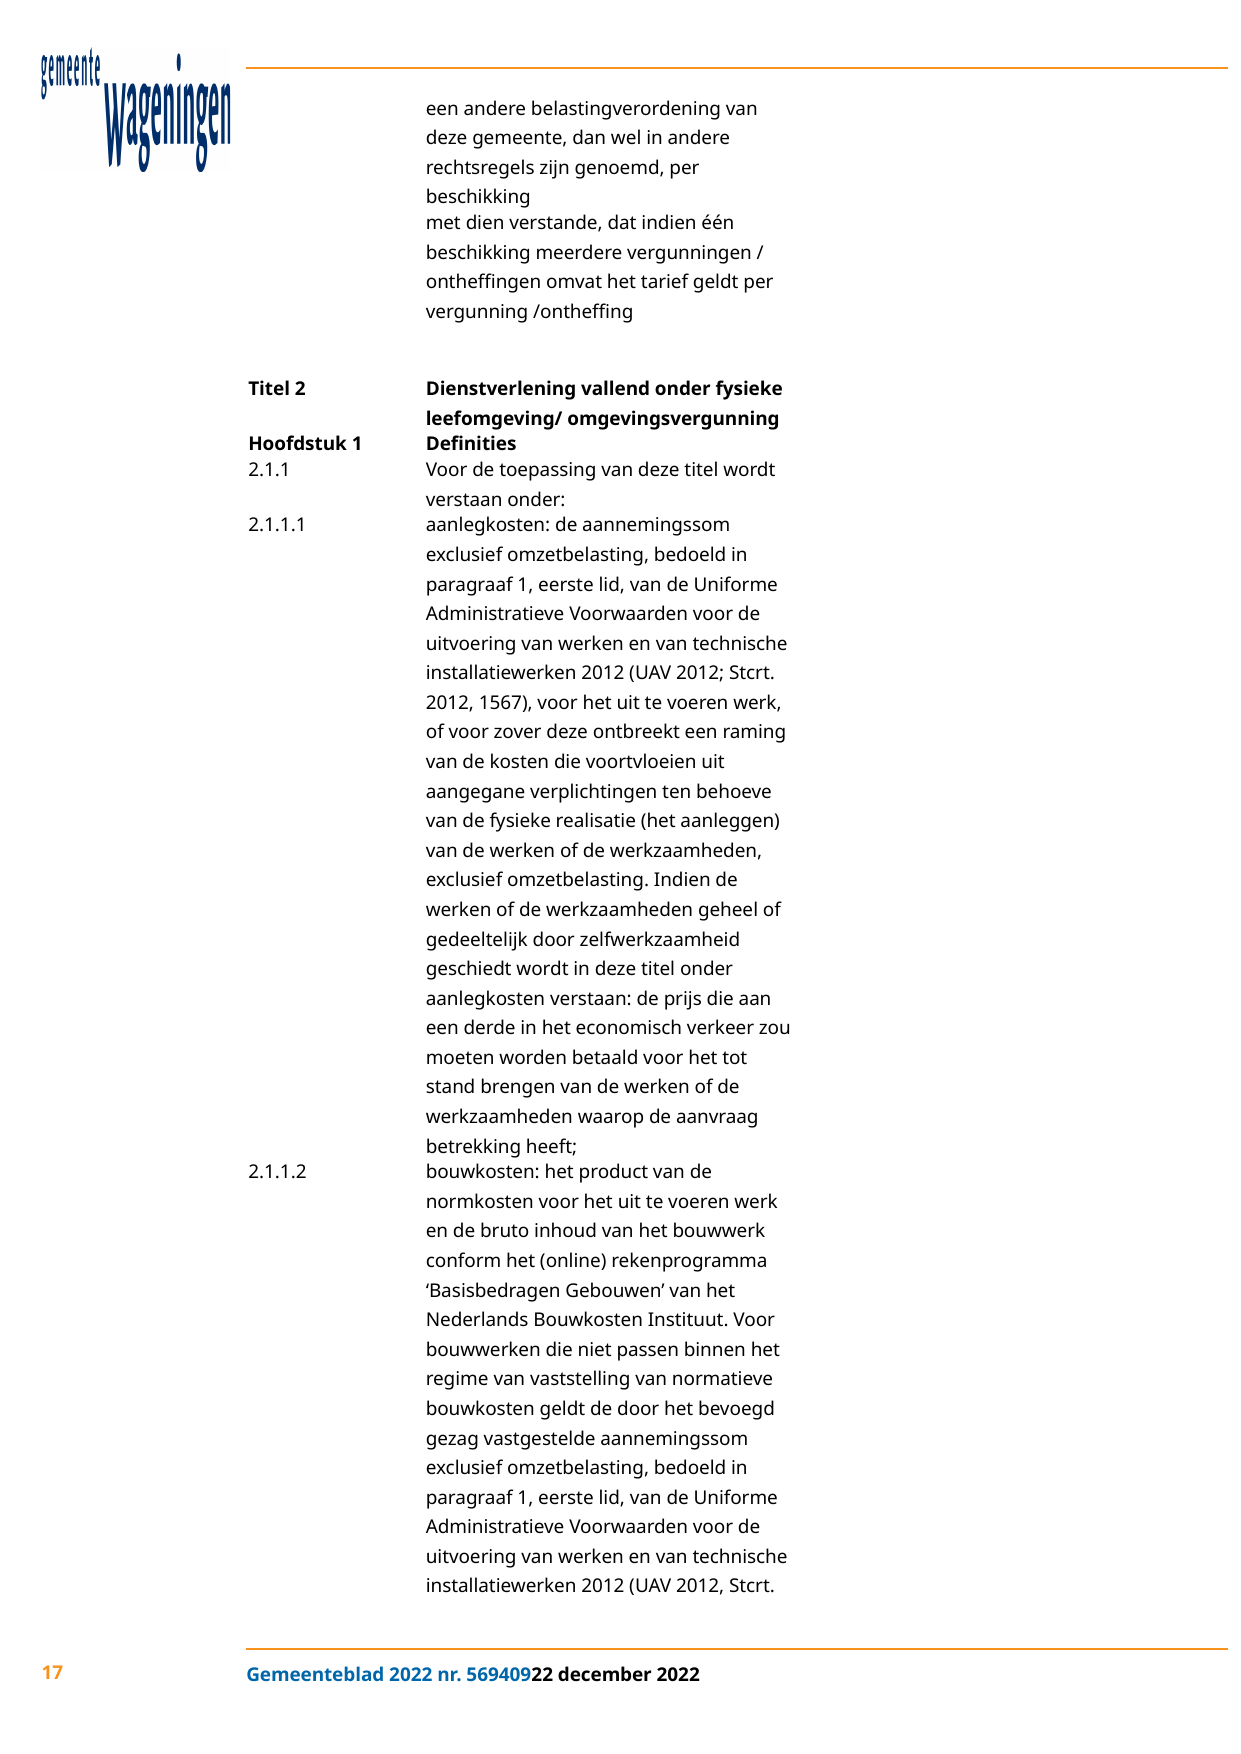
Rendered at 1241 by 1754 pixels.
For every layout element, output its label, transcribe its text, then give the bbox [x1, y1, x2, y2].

table_cell [796, 375, 974, 431]
table_cell [248, 209, 426, 324]
table_cell [974, 95, 1152, 209]
table_cell [796, 350, 974, 375]
table_cell [426, 324, 796, 349]
table_cell Titel 2 [248, 375, 426, 431]
table_cell [974, 456, 1152, 512]
table_cell [974, 1159, 1152, 1598]
table_cell Hoofdstuk 1 [248, 431, 426, 456]
table_cell [796, 456, 974, 512]
table_cell [796, 209, 974, 324]
table_cell aanlegkosten: de aannemingssom exclusief omzetbelasting, bedoeld in paragraaf 1, eerste lid, van de Uniforme Administratieve Voorwaarden voor de uitvoering van werken en van technische installatiewerken 2012 (UAV 2012; Stcrt. 2012, 1567), voor het uit te voeren werk, of voor zover deze ontbreekt een raming van de kosten die voortvloeien uit aangegane verplichtingen ten behoeve van de fysieke realisatie (het aanleggen) van de werken of de werkzaamheden, exclusief omzetbelasting. Indien de werken of de werkzaamheden geheel of gedeeltelijk door zelfwerkzaamheid geschiedt wordt in deze titel onder aanlegkosten verstaan: de prijs die aan een derde in het economisch verkeer zou moeten worden betaald voor het tot stand brengen van de werken of de werkzaamheden waarop de aanvraag betrekking heeft; [426, 512, 796, 1158]
table_cell Voor de toepassing van deze titel wordt verstaan onder: [426, 456, 796, 512]
table_cell [248, 95, 426, 209]
table_cell [248, 350, 426, 375]
table_cell [974, 350, 1152, 375]
table_cell [796, 512, 974, 1158]
table_cell Definities [426, 431, 796, 456]
table_cell [796, 324, 974, 349]
table_cell [426, 350, 796, 375]
table_cell [796, 431, 974, 456]
table_cell [974, 209, 1152, 324]
table_cell 2.1.1 [248, 456, 426, 512]
table_cell Dienstverlening vallend onder fysieke leefomgeving/ omgevingsvergunning [426, 375, 796, 431]
table_cell 2.1.1.1 [248, 512, 426, 1158]
table_cell [248, 324, 426, 349]
table_cell een andere belastingverordening van deze gemeente, dan wel in andere rechtsregels zijn genoemd, per beschikking [426, 95, 796, 209]
table_cell [974, 512, 1152, 1158]
table_cell bouwkosten: het product van de normkosten voor het uit te voeren werk en de bruto inhoud van het bouwwerk conform het (online) rekenprogramma ‘Basisbedragen Gebouwen’ van het Nederlands Bouwkosten Instituut. Voor bouwwerken die niet passen binnen het regime van vaststelling van normatieve bouwkosten geldt de door het bevoegd gezag vastgestelde aannemingssom exclusief omzetbelasting, bedoeld in paragraaf 1, eerste lid, van de Uniforme Administratieve Voorwaarden voor de uitvoering van werken en van technische installatiewerken 2012 (UAV 2012, Stcrt. [426, 1159, 796, 1598]
table_cell [796, 1159, 974, 1598]
table_cell [796, 95, 974, 209]
table_cell [974, 375, 1152, 431]
table_cell [974, 324, 1152, 349]
picture [41, 47, 231, 172]
table_cell met dien verstande, dat indien één beschikking meerdere vergunningen / ontheffingen omvat het tarief geldt per vergunning /ontheffing [426, 209, 796, 324]
table_cell [974, 431, 1152, 456]
table_cell 2.1.1.2 [248, 1159, 426, 1598]
